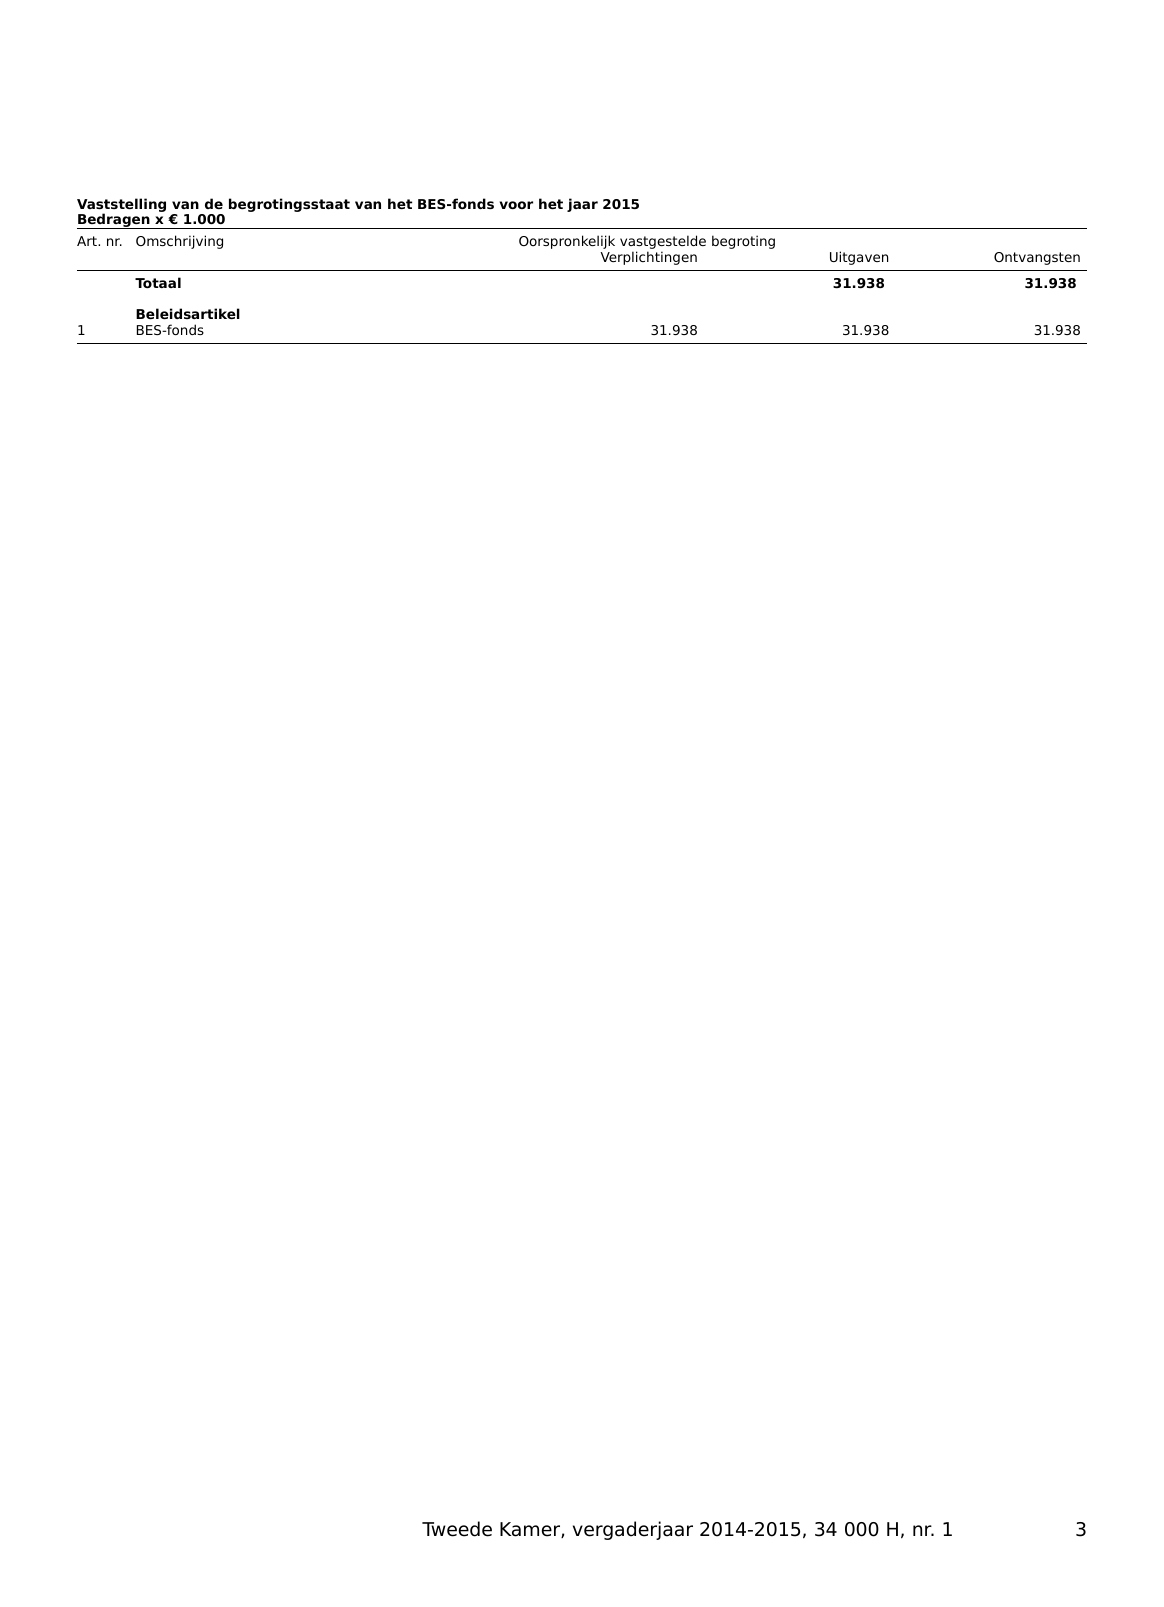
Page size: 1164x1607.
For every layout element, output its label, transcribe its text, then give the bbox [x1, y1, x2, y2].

table_cell [512, 271, 704, 291]
table_cell [895, 291, 1087, 307]
table_cell [704, 307, 895, 323]
table_cell [512, 291, 704, 307]
table_cell Oorspronkelijk vastgestelde begroting [512, 229, 1087, 249]
table_cell Art. nr. [77, 229, 129, 249]
table_cell [704, 291, 895, 307]
table_cell [77, 249, 129, 270]
table_cell [895, 307, 1087, 323]
table_cell [129, 249, 512, 270]
table_cell Ontvangsten [895, 249, 1087, 270]
table_cell [77, 307, 129, 323]
table_cell 1 [77, 323, 129, 343]
table_cell 31.938 [895, 271, 1087, 291]
table_cell [77, 271, 129, 291]
table_cell 31.938 [512, 323, 704, 343]
table_cell Totaal [129, 271, 512, 291]
table_cell 31.938 [704, 271, 895, 291]
table_cell [512, 307, 704, 323]
table_cell [77, 291, 129, 307]
table_cell BES-fonds [129, 323, 512, 343]
table_cell Beleidsartikel [129, 307, 512, 323]
table_cell 31.938 [704, 323, 895, 343]
table_cell Uitgaven [704, 249, 895, 270]
table_cell 31.938 [895, 323, 1087, 343]
table_cell Omschrijving [129, 229, 512, 249]
table_cell [129, 291, 512, 307]
table_cell Verplichtingen [512, 249, 704, 270]
table_header Vaststelling van de begrotingsstaat van het BES-fonds voor het jaar 2015 Bedragen x € 1.000 [77, 196, 1087, 228]
